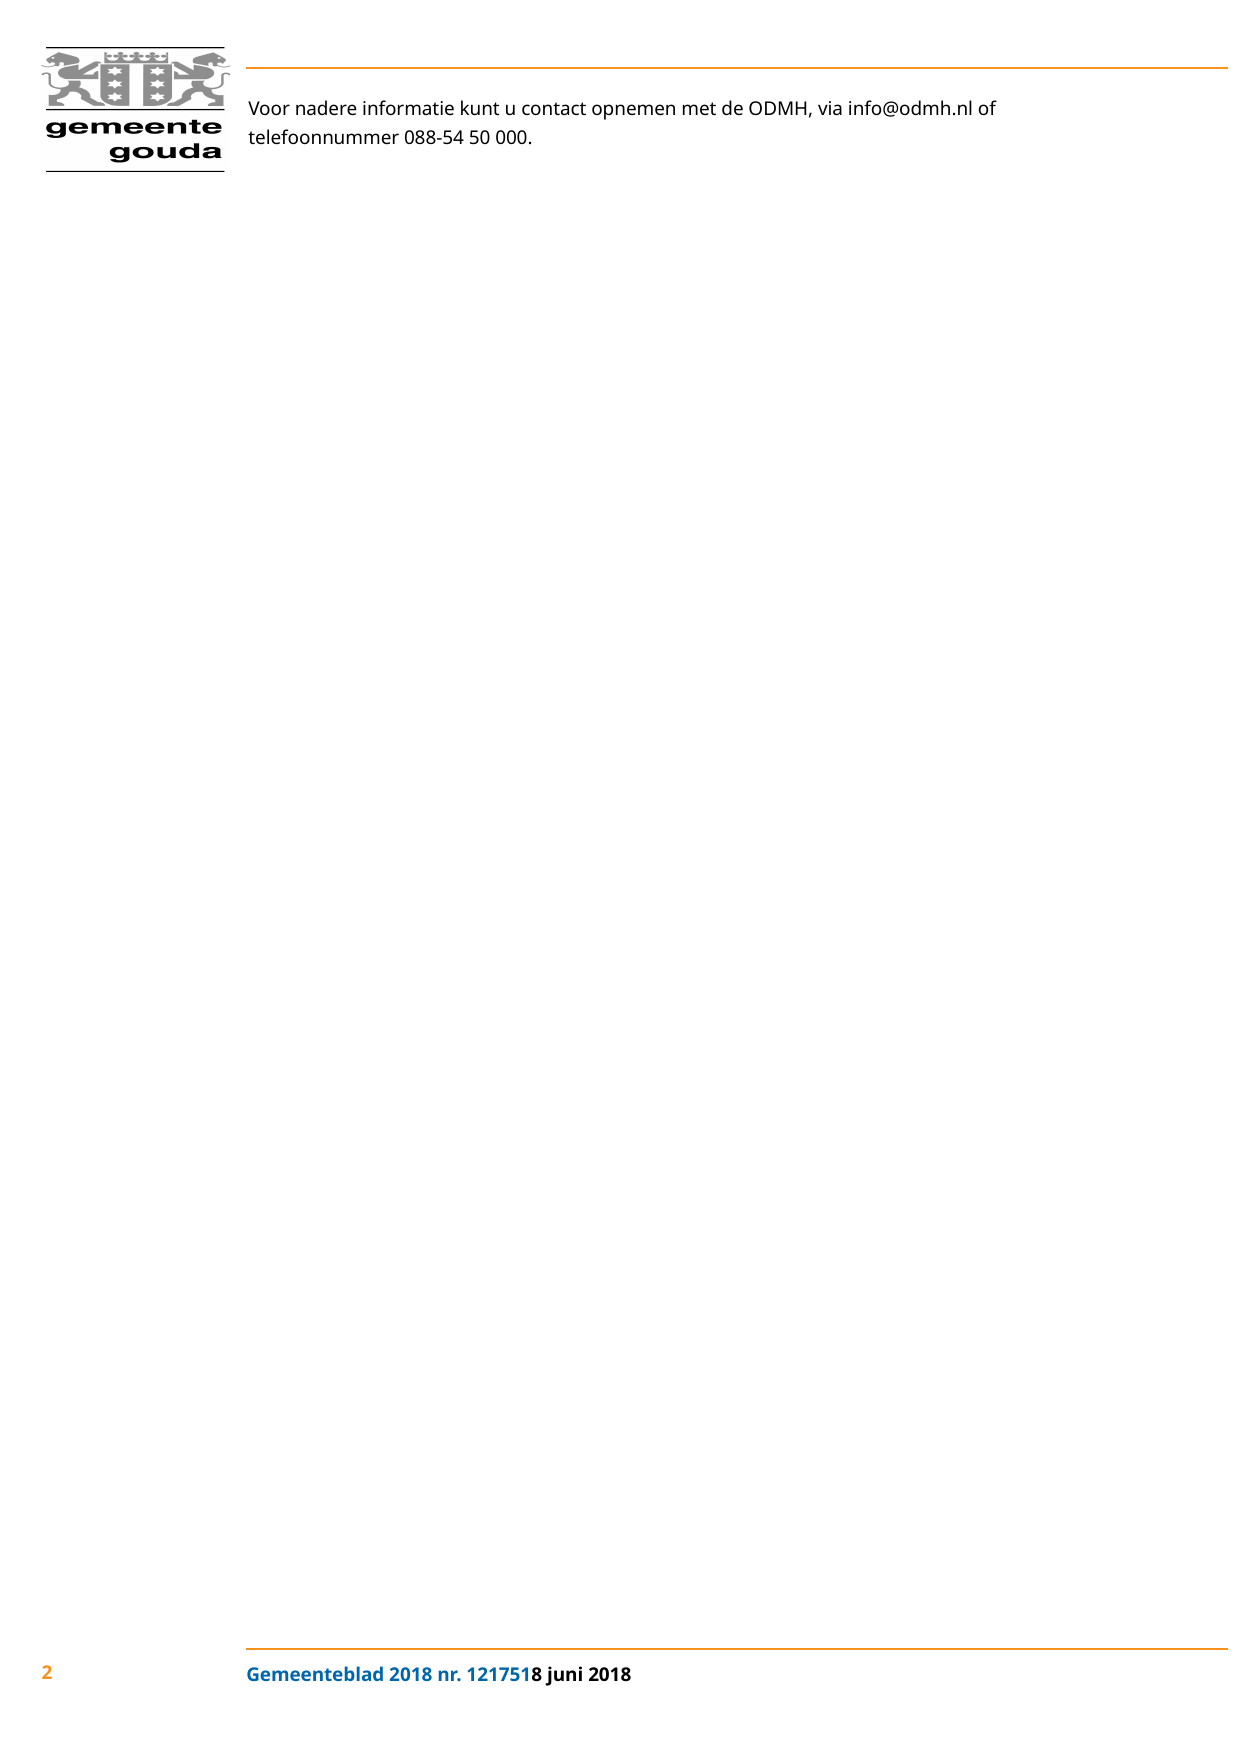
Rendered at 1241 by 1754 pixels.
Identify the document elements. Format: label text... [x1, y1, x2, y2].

picture [41, 47, 231, 172]
text Voor nadere informatie kunt u contact opnemen met de ODMH, via info@odmh.nl of telefoonnummer 088-54 50 000. [248, 95, 1152, 150]
